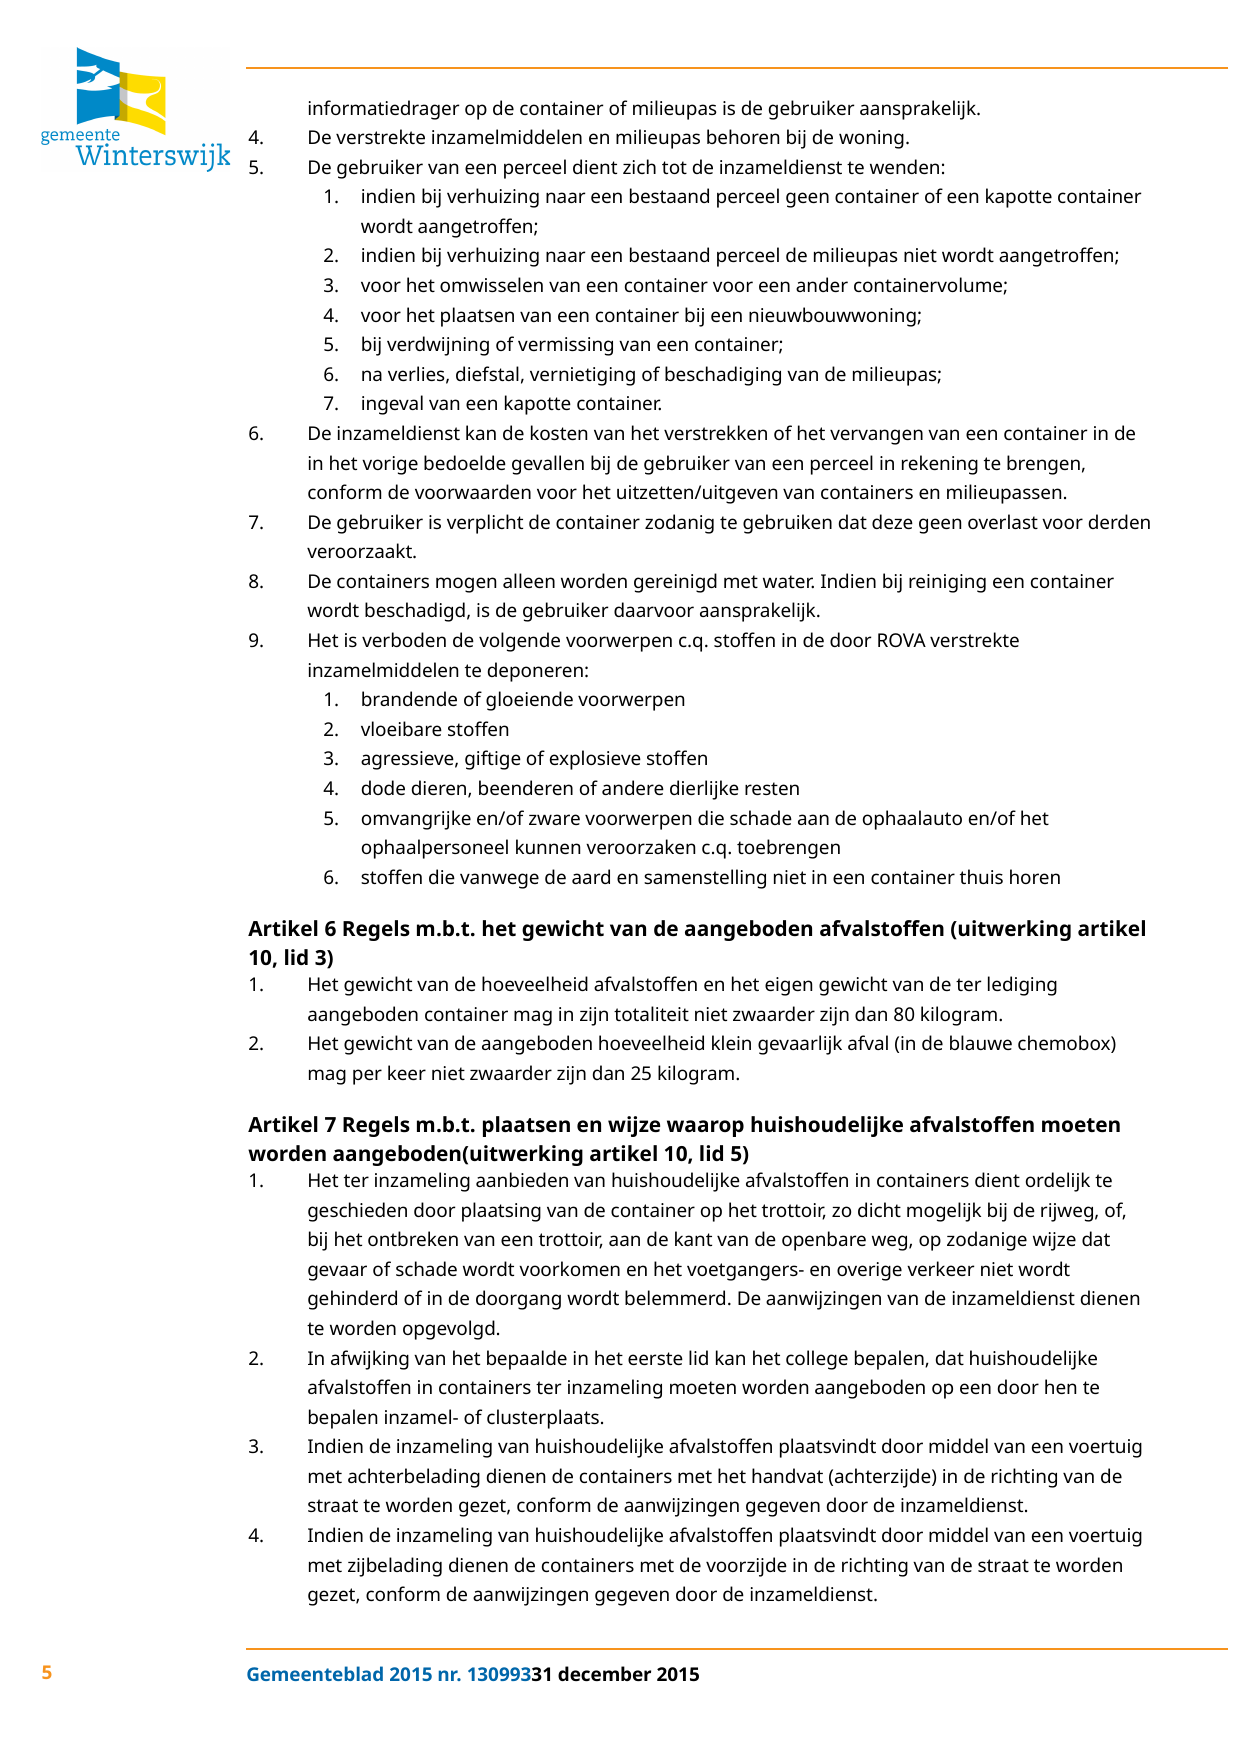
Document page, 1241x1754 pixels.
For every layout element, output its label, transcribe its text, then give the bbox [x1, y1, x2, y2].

list voor het plaatsen van een container bij een nieuwbouwwoning; [323, 302, 1152, 328]
list Het gewicht van de aangeboden hoeveelheid klein gevaarlijk afval (in de blauwe chemobox) mag per keer niet zwaarder zijn dan 25 kilogram. [248, 1030, 1152, 1086]
list De gebruiker is verplicht de container zodanig te gebruiken dat deze geen overlast voor derden veroorzaakt. [248, 509, 1152, 564]
list agressieve, giftige of explosieve stoffen [323, 746, 1152, 771]
list Het gewicht van de hoeveelheid afvalstoffen en het eigen gewicht van de ter lediging aangeboden container mag in zijn totaliteit niet zwaarder zijn dan 80 kilogram. [248, 971, 1152, 1027]
list omvangrijke en/of zware voorwerpen die schade aan de ophaalauto en/of het ophaalpersoneel kunnen veroorzaken c.q. toebrengen [323, 805, 1152, 860]
text Artikel 7 Regels m.b.t. plaatsen en wijze waarop huishoudelijke afvalstoffen moeten worden aangeboden(uitwerking artikel 10, lid 5) [248, 1110, 1152, 1167]
list Het ter inzameling aanbieden van huishoudelijke afvalstoffen in containers dient ordelijk te geschieden door plaatsing van de container op het trottoir, zo dicht mogelijk bij de rijweg, of, bij het ontbreken van een trottoir, aan de kant van de openbare weg, op zodanige wijze dat gevaar of schade wordt voorkomen en het voetgangers- en overige verkeer niet wordt gehinderd of in de doorgang wordt belemmerd. De aanwijzingen van de inzameldienst dienen te worden opgevolgd. [248, 1167, 1152, 1341]
list ingeval van een kapotte container. [323, 391, 1152, 416]
list voor het omwisselen van een container voor een ander containervolume; [323, 272, 1152, 298]
list Indien de inzameling van huishoudelijke afvalstoffen plaatsvindt door middel van een voertuig met zijbelading dienen de containers met de voorzijde in de richting van de straat te worden gezet, conform de aanwijzingen gegeven door de inzameldienst. [248, 1522, 1152, 1607]
list vloeibare stoffen [323, 716, 1152, 742]
list na verlies, diefstal, vernietiging of beschadiging van de milieupas; [323, 361, 1152, 387]
list dode dieren, beenderen of andere dierlijke resten [323, 775, 1152, 801]
text Artikel 6 Regels m.b.t. het gewicht van de aangeboden afvalstoffen (uitwerking artikel 10, lid 3) [248, 914, 1152, 971]
list stoffen die vanwege de aard en samenstelling niet in een container thuis horen [323, 864, 1152, 890]
list De inzameldienst kan de kosten van het verstrekken of het vervangen van een container in de in het vorige bedoelde gevallen bij de gebruiker van een perceel in rekening te brengen, conform de voorwaarden voor het uitzetten/uitgeven van containers en milieupassen. [248, 420, 1152, 505]
picture [41, 47, 231, 172]
list indien bij verhuizing naar een bestaand perceel geen container of een kapotte container wordt aangetroffen; [323, 183, 1152, 239]
list De gebruiker van een perceel dient zich tot de inzameldienst te wenden: [248, 154, 1152, 180]
list bij verdwijning of vermissing van een container; [323, 331, 1152, 357]
picture [225, 153, 231, 162]
list In afwijking van het bepaalde in het eerste lid kan het college bepalen, dat huishoudelijke afvalstoffen in containers ter inzameling moeten worden aangeboden op een door hen te bepalen inzamel- of clusterplaats. [248, 1345, 1152, 1430]
list De containers mogen alleen worden gereinigd met water. Indien bij reiniging een container wordt beschadigd, is de gebruiker daarvoor aansprakelijk. [248, 568, 1152, 623]
list indien bij verhuizing naar een bestaand perceel de milieupas niet wordt aangetroffen; [323, 243, 1152, 268]
list Indien de inzameling van huishoudelijke afvalstoffen plaatsvindt door middel van een voertuig met achterbelading dienen de containers met het handvat (achterzijde) in de richting van de straat te worden gezet, conform de aanwijzingen gegeven door de inzameldienst. [248, 1433, 1152, 1518]
list Het is verboden de volgende voorwerpen c.q. stoffen in de door ROVA verstrekte inzamelmiddelen te deponeren: [248, 627, 1152, 683]
list brandende of gloeiende voorwerpen [323, 686, 1152, 712]
list De verstrekte inzamelmiddelen en milieupas behoren bij de woning. [248, 124, 1152, 150]
list informatiedrager op de container of milieupas is de gebruiker aansprakelijk. [248, 95, 1152, 121]
